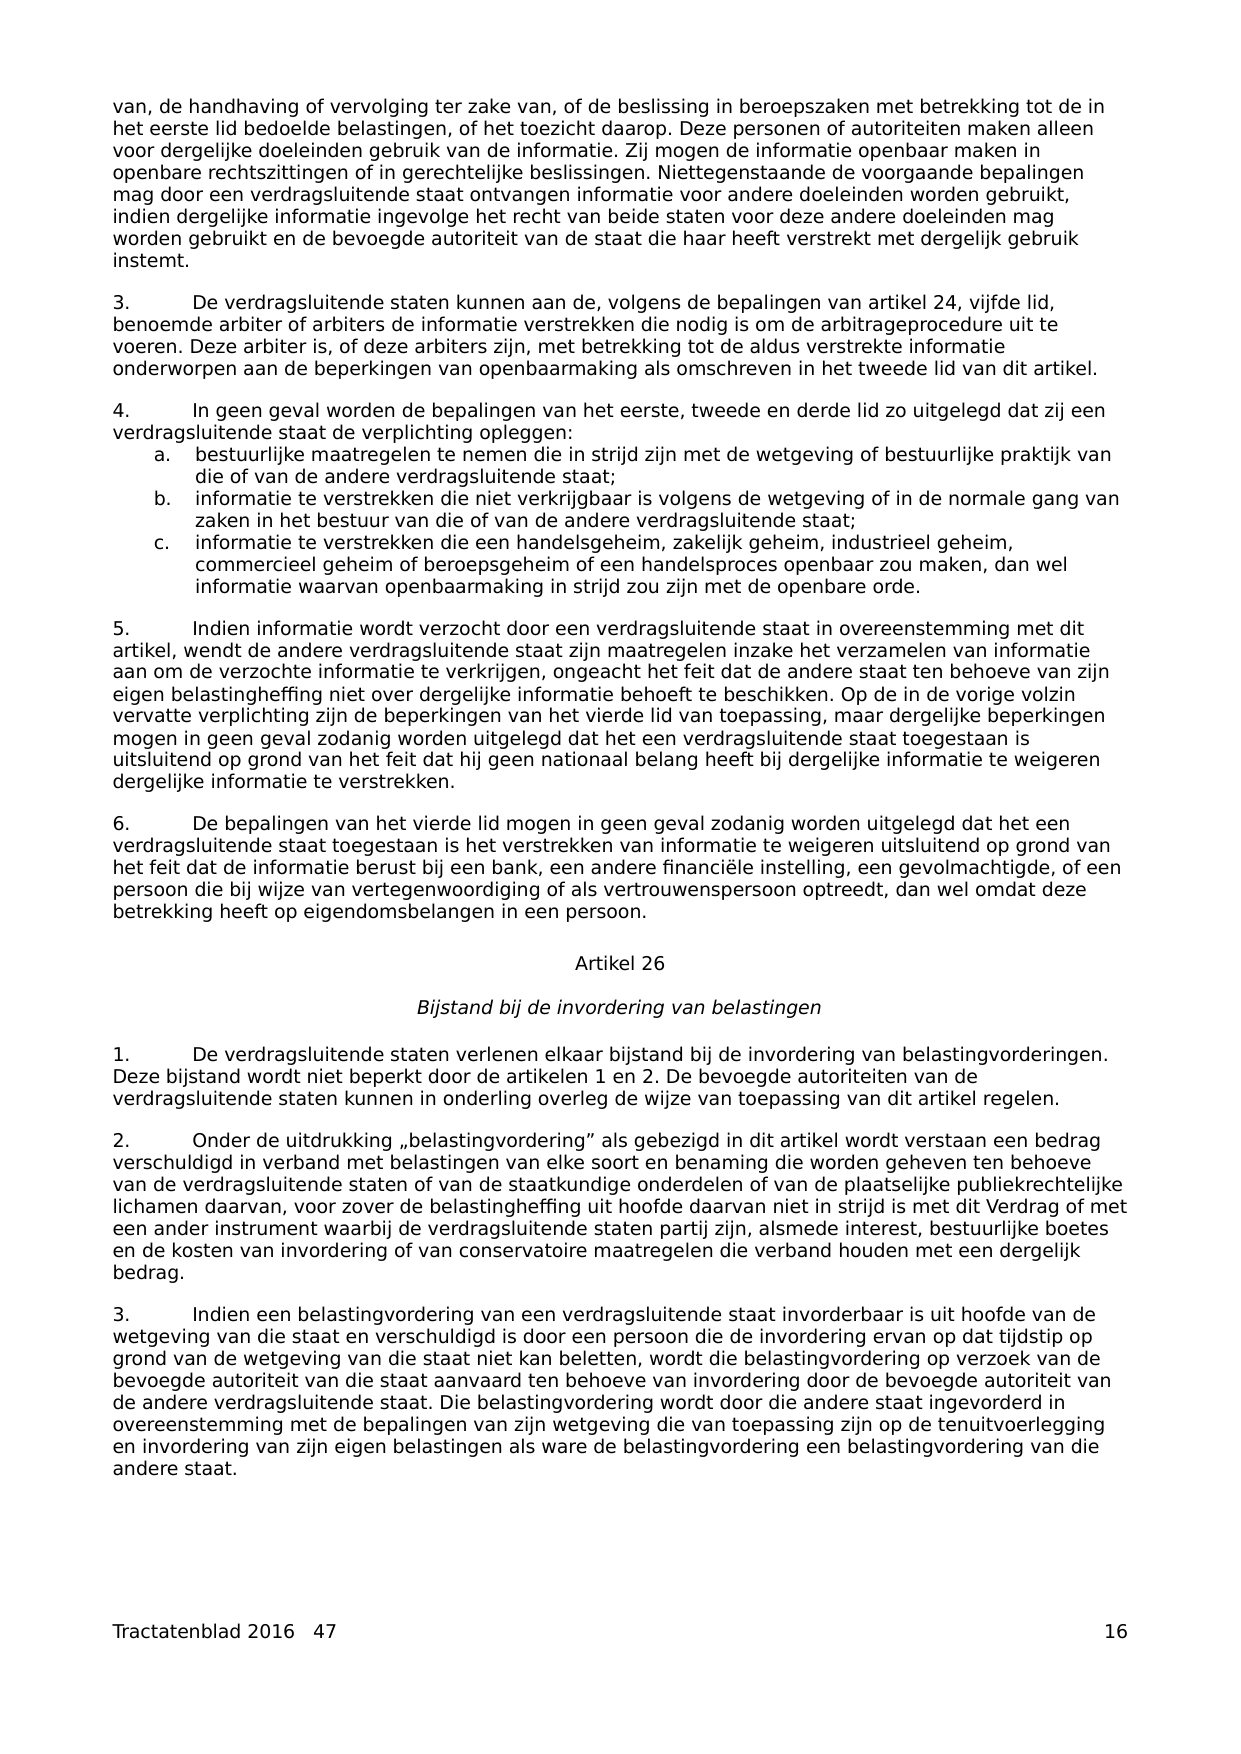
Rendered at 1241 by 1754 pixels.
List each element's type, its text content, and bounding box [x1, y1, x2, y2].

text 3. De verdragsluitende staten kunnen aan de, volgens de bepalingen van artikel 24, vijfde lid, benoemde arbiter of arbiters de informatie verstrekken die nodig is om de arbitrageprocedure uit te voeren. Deze arbiter is, of deze arbiters zijn, met betrekking tot de aldus verstrekte informatie onderworpen aan de beperkingen van openbaarmaking als omschreven in het tweede lid van dit artikel. [112, 292, 1128, 380]
text 2. Onder de uitdrukking „belastingvordering” als gebezigd in dit artikel wordt verstaan een bedrag verschuldigd in verband met belastingen van elke soort en benaming die worden geheven ten behoeve van de verdragsluitende staten of van de staatkundige onderdelen of van de plaatselijke publiekrechtelijke lichamen daarvan, voor zover de belastingheffing uit hoofde daarvan niet in strijd is met dit Verdrag of met een ander instrument waarbij de verdragsluitende staten partij zijn, alsmede interest, bestuurlijke boetes en de kosten van invordering of van conservatoire maatregelen die verband houden met een dergelijk bedrag. [112, 1130, 1128, 1284]
text 1. De verdragsluitende staten verlenen elkaar bijstand bij de invordering van belastingvorderingen. Deze bijstand wordt niet beperkt door de artikelen 1 en 2. De bevoegde autoriteiten van de verdragsluitende staten kunnen in onderling overleg de wijze van toepassing van dit artikel regelen. [112, 1044, 1128, 1110]
text 4. In geen geval worden de bepalingen van het eerste, tweede en derde lid zo uitgelegd dat zij een verdragsluitende staat de verplichting opleggen: [112, 400, 1128, 444]
text van, de handhaving of vervolging ter zake van, of de beslissing in beroepszaken met betrekking tot de in het eerste lid bedoelde belastingen, of het toezicht daarop. Deze personen of autoriteiten maken alleen voor dergelijke doeleinden gebruik van de informatie. Zij mogen de informatie openbaar maken in openbare rechtszittingen of in gerechtelijke beslissingen. Niettegenstaande de voorgaande bepalingen mag door een verdragsluitende staat ontvangen informatie voor andere doeleinden worden gebruikt, indien dergelijke informatie ingevolge het recht van beide staten voor deze andere doeleinden mag worden gebruikt en de bevoegde autoriteit van de staat die haar heeft verstrekt met dergelijk gebruik instemt. [112, 96, 1128, 272]
text c. informatie te verstrekken die een handelsgeheim, zakelijk geheim, industrieel geheim, commercieel geheim of beroepsgeheim of een handelsproces openbaar zou maken, dan wel informatie waarvan openbaarmaking in strijd zou zijn met de openbare orde. [153, 532, 1128, 597]
text 6. De bepalingen van het vierde lid mogen in geen geval zodanig worden uitgelegd dat het een verdragsluitende staat toegestaan is het verstrekken van informatie te weigeren uitsluitend op grond van het feit dat de informatie berust bij een bank, een andere financiële instelling, een gevolmachtigde, of een persoon die bij wijze van vertegenwoordiging of als vertrouwenspersoon optreedt, dan wel omdat deze betrekking heeft op eigendomsbelangen in een persoon. [112, 813, 1128, 923]
text 5. Indien informatie wordt verzocht door een verdragsluitende staat in overeenstemming met dit artikel, wendt de andere verdragsluitende staat zijn maatregelen inzake het verzamelen van informatie aan om de verzochte informatie te verkrijgen, ongeacht het feit dat de andere staat ten behoeve van zijn eigen belastingheffing niet over dergelijke informatie behoeft te beschikken. Op de in de vorige volzin vervatte verplichting zijn de beperkingen van het vierde lid van toepassing, maar dergelijke beperkingen mogen in geen geval zodanig worden uitgelegd dat het een verdragsluitende staat toegestaan is uitsluitend op grond van het feit dat hij geen nationaal belang heeft bij dergelijke informatie te weigeren dergelijke informatie te verstrekken. [112, 617, 1128, 793]
text a. bestuurlijke maatregelen te nemen die in strijd zijn met de wetgeving of bestuurlijke praktijk van die of van de andere verdragsluitende staat; [153, 444, 1128, 488]
subtitle Artikel 26 Bijstand bij de invordering van belastingen [112, 953, 1128, 1019]
text 3. Indien een belastingvordering van een verdragsluitende staat invorderbaar is uit hoofde van de wetgeving van die staat en verschuldigd is door een persoon die de invordering ervan op dat tijdstip op grond van de wetgeving van die staat niet kan beletten, wordt die belastingvordering op verzoek van de bevoegde autoriteit van die staat aanvaard ten behoeve van invordering door de bevoegde autoriteit van de andere verdragsluitende staat. Die belastingvordering wordt door die andere staat ingevorderd in overeenstemming met de bepalingen van zijn wetgeving die van toepassing zijn op de tenuitvoerlegging en invordering van zijn eigen belastingen als ware de belastingvordering een belastingvordering van die andere staat. [112, 1304, 1128, 1480]
text b. informatie te verstrekken die niet verkrijgbaar is volgens de wetgeving of in de normale gang van zaken in het bestuur van die of van de andere verdragsluitende staat; [153, 488, 1128, 532]
